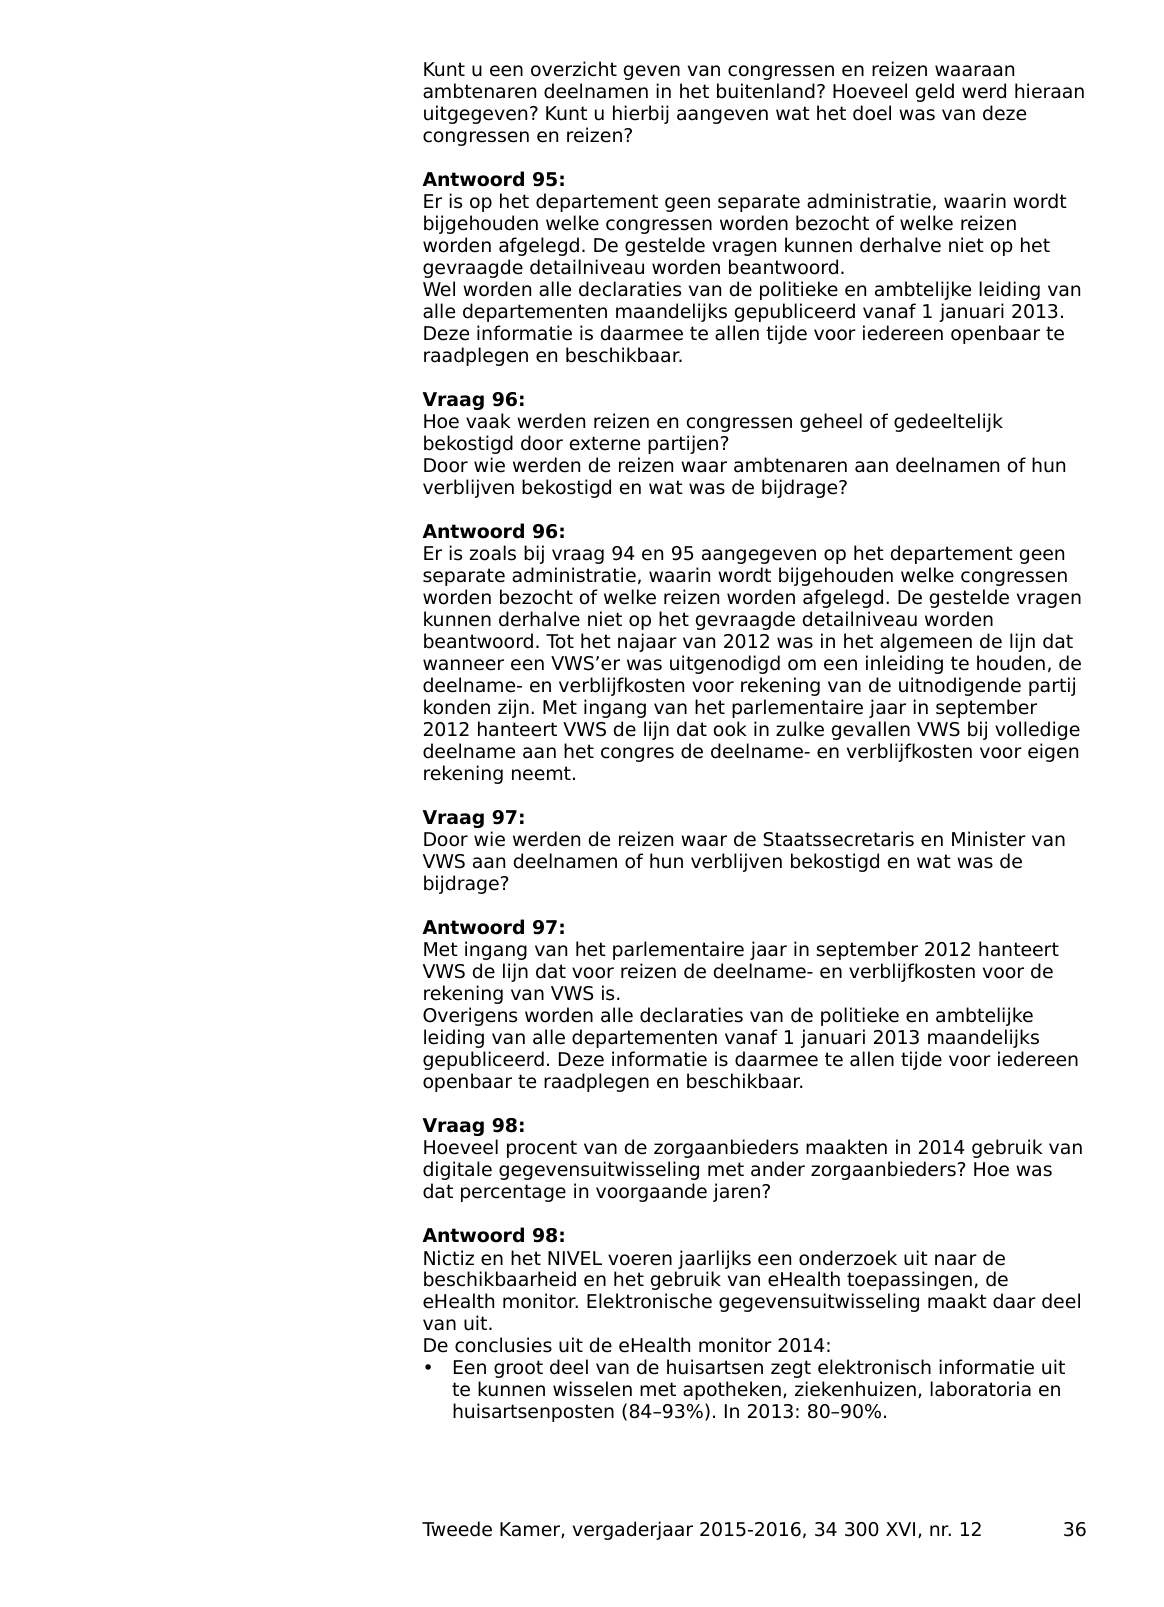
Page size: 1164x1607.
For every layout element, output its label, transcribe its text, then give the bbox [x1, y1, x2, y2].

text Er is op het departement geen separate administratie, waarin wordt bijgehouden welke congressen worden bezocht of welke reizen worden afgelegd. De gestelde vragen kunnen derhalve niet op het gevraagde detailniveau worden beantwoord. [422, 191, 1087, 279]
text Antwoord 95: [422, 169, 1087, 191]
text Overigens worden alle declaraties van de politieke en ambtelijke leiding van alle departementen vanaf 1 januari 2013 maandelijks gepubliceerd. Deze informatie is daarmee te allen tijde voor iedereen openbaar te raadplegen en beschikbaar. [422, 1005, 1087, 1093]
text Hoeveel procent van de zorgaanbieders maakten in 2014 gebruik van digitale gegevensuitwisseling met ander zorgaanbieders? Hoe was dat percentage in voorgaande jaren? [422, 1137, 1087, 1203]
text Nictiz en het NIVEL voeren jaarlijks een onderzoek uit naar de beschikbaarheid en het gebruik van eHealth toepassingen, de eHealth monitor. Elektronische gegevensuitwisseling maakt daar deel van uit. [422, 1247, 1087, 1335]
text Met ingang van het parlementaire jaar in september 2012 hanteert VWS de lijn dat voor reizen de deelname- en verblijfkosten voor de rekening van VWS is. [422, 939, 1087, 1005]
text Antwoord 96: [422, 521, 1087, 543]
text Vraag 97: [422, 807, 1087, 829]
text Wel worden alle declaraties van de politieke en ambtelijke leiding van alle departementen maandelijks gepubliceerd vanaf 1 januari 2013. Deze informatie is daarmee te allen tijde voor iedereen openbaar te raadplegen en beschikbaar. [422, 279, 1087, 367]
text • Een groot deel van de huisartsen zegt elektronisch informatie uit te kunnen wisselen met apotheken, ziekenhuizen, laboratoria en huisartsenposten (84–93%). In 2013: 80–90%. [422, 1357, 1087, 1423]
text Door wie werden de reizen waar de Staatssecretaris en Minister van VWS aan deelnamen of hun verblijven bekostigd en wat was de bijdrage? [422, 829, 1087, 895]
text Antwoord 98: [422, 1225, 1087, 1247]
text Hoe vaak werden reizen en congressen geheel of gedeeltelijk bekostigd door externe partijen? [422, 411, 1087, 455]
text Door wie werden de reizen waar ambtenaren aan deelnamen of hun verblijven bekostigd en wat was de bijdrage? [422, 455, 1087, 499]
text Vraag 96: [422, 389, 1087, 411]
text Er is zoals bij vraag 94 en 95 aangegeven op het departement geen separate administratie, waarin wordt bijgehouden welke congressen worden bezocht of welke reizen worden afgelegd. De gestelde vragen kunnen derhalve niet op het gevraagde detailniveau worden beantwoord. Tot het najaar van 2012 was in het algemeen de lijn dat wanneer een VWS’er was uitgenodigd om een inleiding te houden, de deelname- en verblijfkosten voor rekening van de uitnodigende partij konden zijn. Met ingang van het parlementaire jaar in september 2012 hanteert VWS de lijn dat ook in zulke gevallen VWS bij volledige deelname aan het congres de deelname- en verblijfkosten voor eigen rekening neemt. [422, 543, 1087, 785]
text Antwoord 97: [422, 917, 1087, 939]
text De conclusies uit de eHealth monitor 2014: [422, 1335, 1087, 1357]
text Kunt u een overzicht geven van congressen en reizen waaraan ambtenaren deelnamen in het buitenland? Hoeveel geld werd hieraan uitgegeven? Kunt u hierbij aangeven wat het doel was van deze congressen en reizen? [422, 59, 1087, 147]
text Vraag 98: [422, 1115, 1087, 1137]
